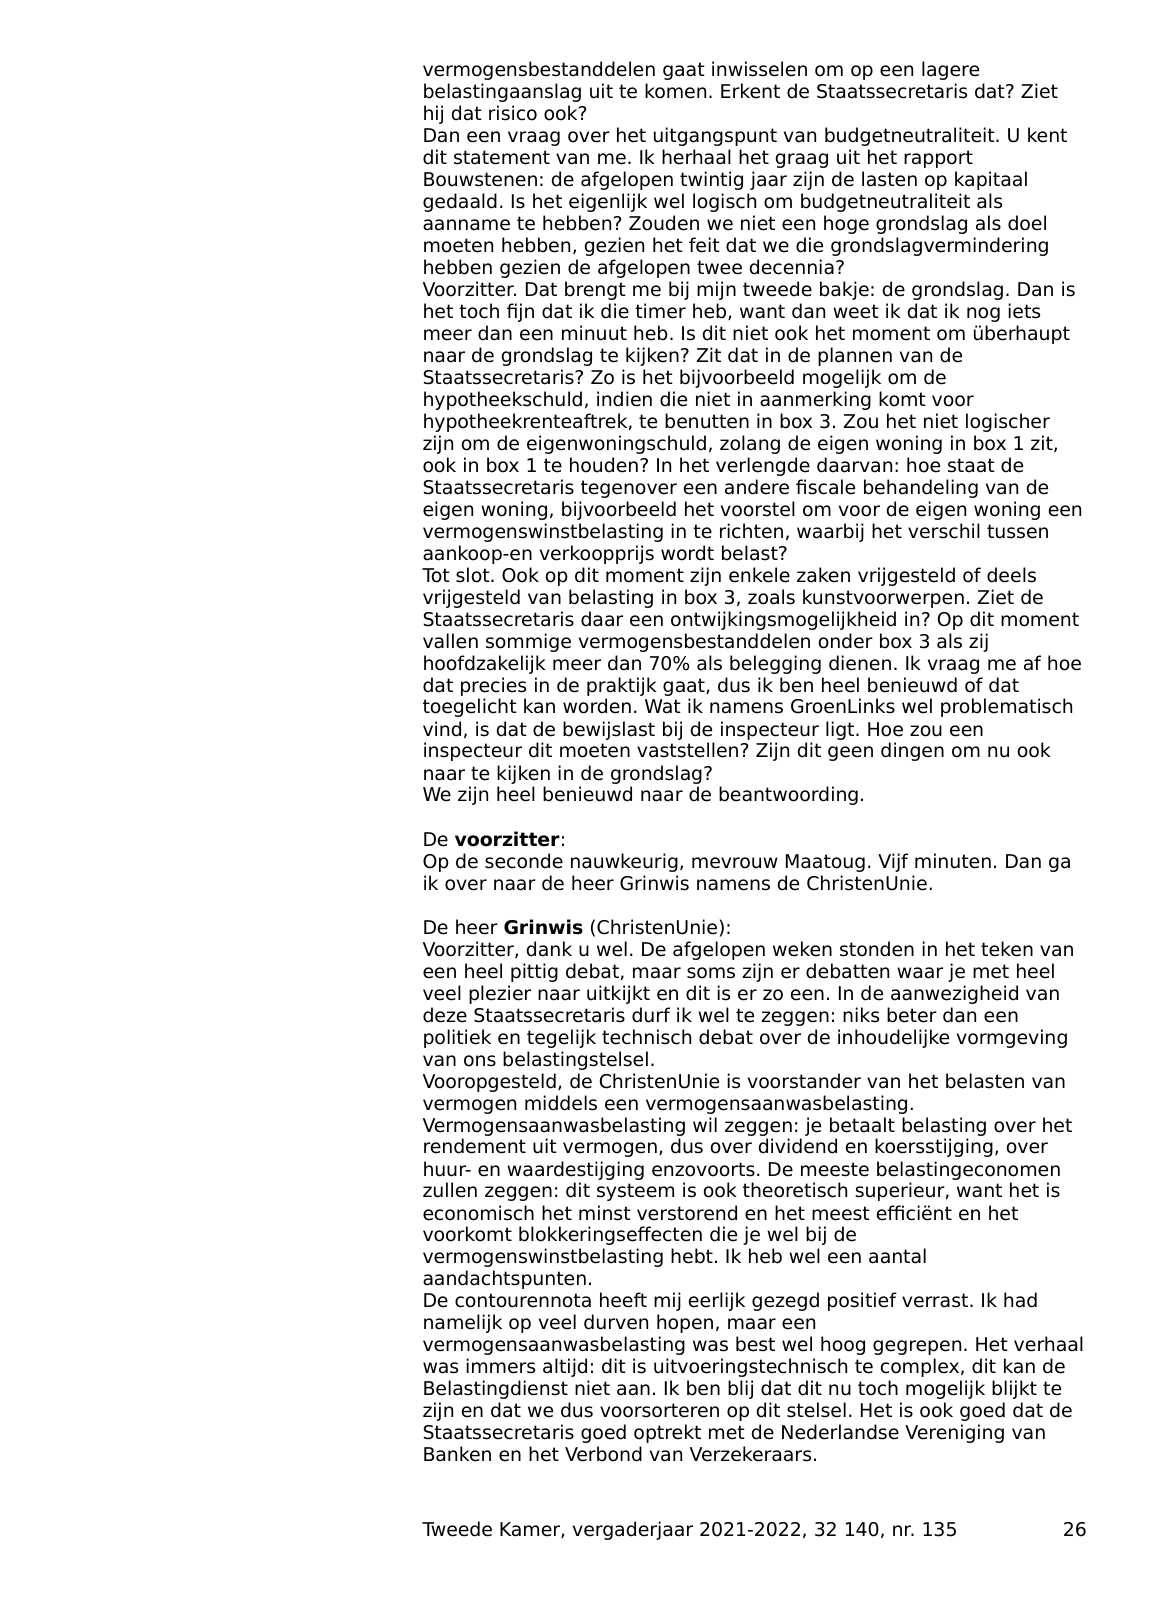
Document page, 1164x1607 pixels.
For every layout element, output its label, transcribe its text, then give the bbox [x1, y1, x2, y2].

text Vooropgesteld, de ChristenUnie is voorstander van het belasten van vermogen middels een vermogensaanwasbelasting. Vermogensaanwasbelasting wil zeggen: je betaalt belasting over het rendement uit vermogen, dus over dividend en koersstijging, over huur- en waardestijging enzovoorts. De meeste belastingeconomen zullen zeggen: dit systeem is ook theoretisch superieur, want het is economisch het minst verstorend en het meest efficiënt en het voorkomt blokkeringseffecten die je wel bij de vermogenswinstbelasting hebt. Ik heb wel een aantal aandachtspunten. [422, 1071, 1087, 1290]
text Voorzitter, dank u wel. De afgelopen weken stonden in het teken van een heel pittig debat, maar soms zijn er debatten waar je met heel veel plezier naar uitkijkt en dit is er zo een. In de aanwezigheid van deze Staatssecretaris durf ik wel te zeggen: niks beter dan een politiek en tegelijk technisch debat over de inhoudelijke vormgeving van ons belastingstelsel. [422, 939, 1087, 1071]
text Dan een vraag over het uitgangspunt van budgetneutraliteit. U kent dit statement van me. Ik herhaal het graag uit het rapport Bouwstenen: de afgelopen twintig jaar zijn de lasten op kapitaal gedaald. Is het eigenlijk wel logisch om budgetneutraliteit als aanname te hebben? Zouden we niet een hoge grondslag als doel moeten hebben, gezien het feit dat we die grondslagvermindering hebben gezien de afgelopen twee decennia? [422, 125, 1087, 279]
text We zijn heel benieuwd naar de beantwoording. [422, 784, 1087, 806]
text Tot slot. Ook op dit moment zijn enkele zaken vrijgesteld of deels vrijgesteld van belasting in box 3, zoals kunstvoorwerpen. Ziet de Staatssecretaris daar een ontwijkingsmogelijkheid in? Op dit moment vallen sommige vermogensbestanddelen onder box 3 als zij hoofdzakelijk meer dan 70% als belegging dienen. Ik vraag me af hoe dat precies in de praktijk gaat, dus ik ben heel benieuwd of dat toegelicht kan worden. Wat ik namens GroenLinks wel problematisch vind, is dat de bewijslast bij de inspecteur ligt. Hoe zou een inspecteur dit moeten vaststellen? Zijn dit geen dingen om nu ook naar te kijken in de grondslag? [422, 564, 1087, 784]
text De heer Grinwis (ChristenUnie): [422, 917, 1087, 939]
text Op de seconde nauwkeurig, mevrouw Maatoug. Vijf minuten. Dan ga ik over naar de heer Grinwis namens de ChristenUnie. [422, 851, 1087, 894]
text De voorzitter: [422, 828, 1087, 851]
text vermogensbestanddelen gaat inwisselen om op een lagere belastingaanslag uit te komen. Erkent de Staatssecretaris dat? Ziet hij dat risico ook? [422, 59, 1087, 125]
text Voorzitter. Dat brengt me bij mijn tweede bakje: de grondslag. Dan is het toch fijn dat ik die timer heb, want dan weet ik dat ik nog iets meer dan een minuut heb. Is dit niet ook het moment om überhaupt naar de grondslag te kijken? Zit dat in de plannen van de Staatssecretaris? Zo is het bijvoorbeeld mogelijk om de hypotheekschuld, indien die niet in aanmerking komt voor hypotheekrenteaftrek, te benutten in box 3. Zou het niet logischer zijn om de eigenwoningschuld, zolang de eigen woning in box 1 zit, ook in box 1 te houden? In het verlengde daarvan: hoe staat de Staatssecretaris tegenover een andere fiscale behandeling van de eigen woning, bijvoorbeeld het voorstel om voor de eigen woning een vermogenswinstbelasting in te richten, waarbij het verschil tussen aankoop-en verkoopprijs wordt belast? [422, 279, 1087, 564]
text De contourennota heeft mij eerlijk gezegd positief verrast. Ik had namelijk op veel durven hopen, maar een vermogensaanwasbelasting was best wel hoog gegrepen. Het verhaal was immers altijd: dit is uitvoeringstechnisch te complex, dit kan de Belastingdienst niet aan. Ik ben blij dat dit nu toch mogelijk blijkt te zijn en dat we dus voorsorteren op dit stelsel. Het is ook goed dat de Staatssecretaris goed optrekt met de Nederlandse Vereniging van Banken en het Verbond van Verzekeraars. [422, 1290, 1087, 1466]
